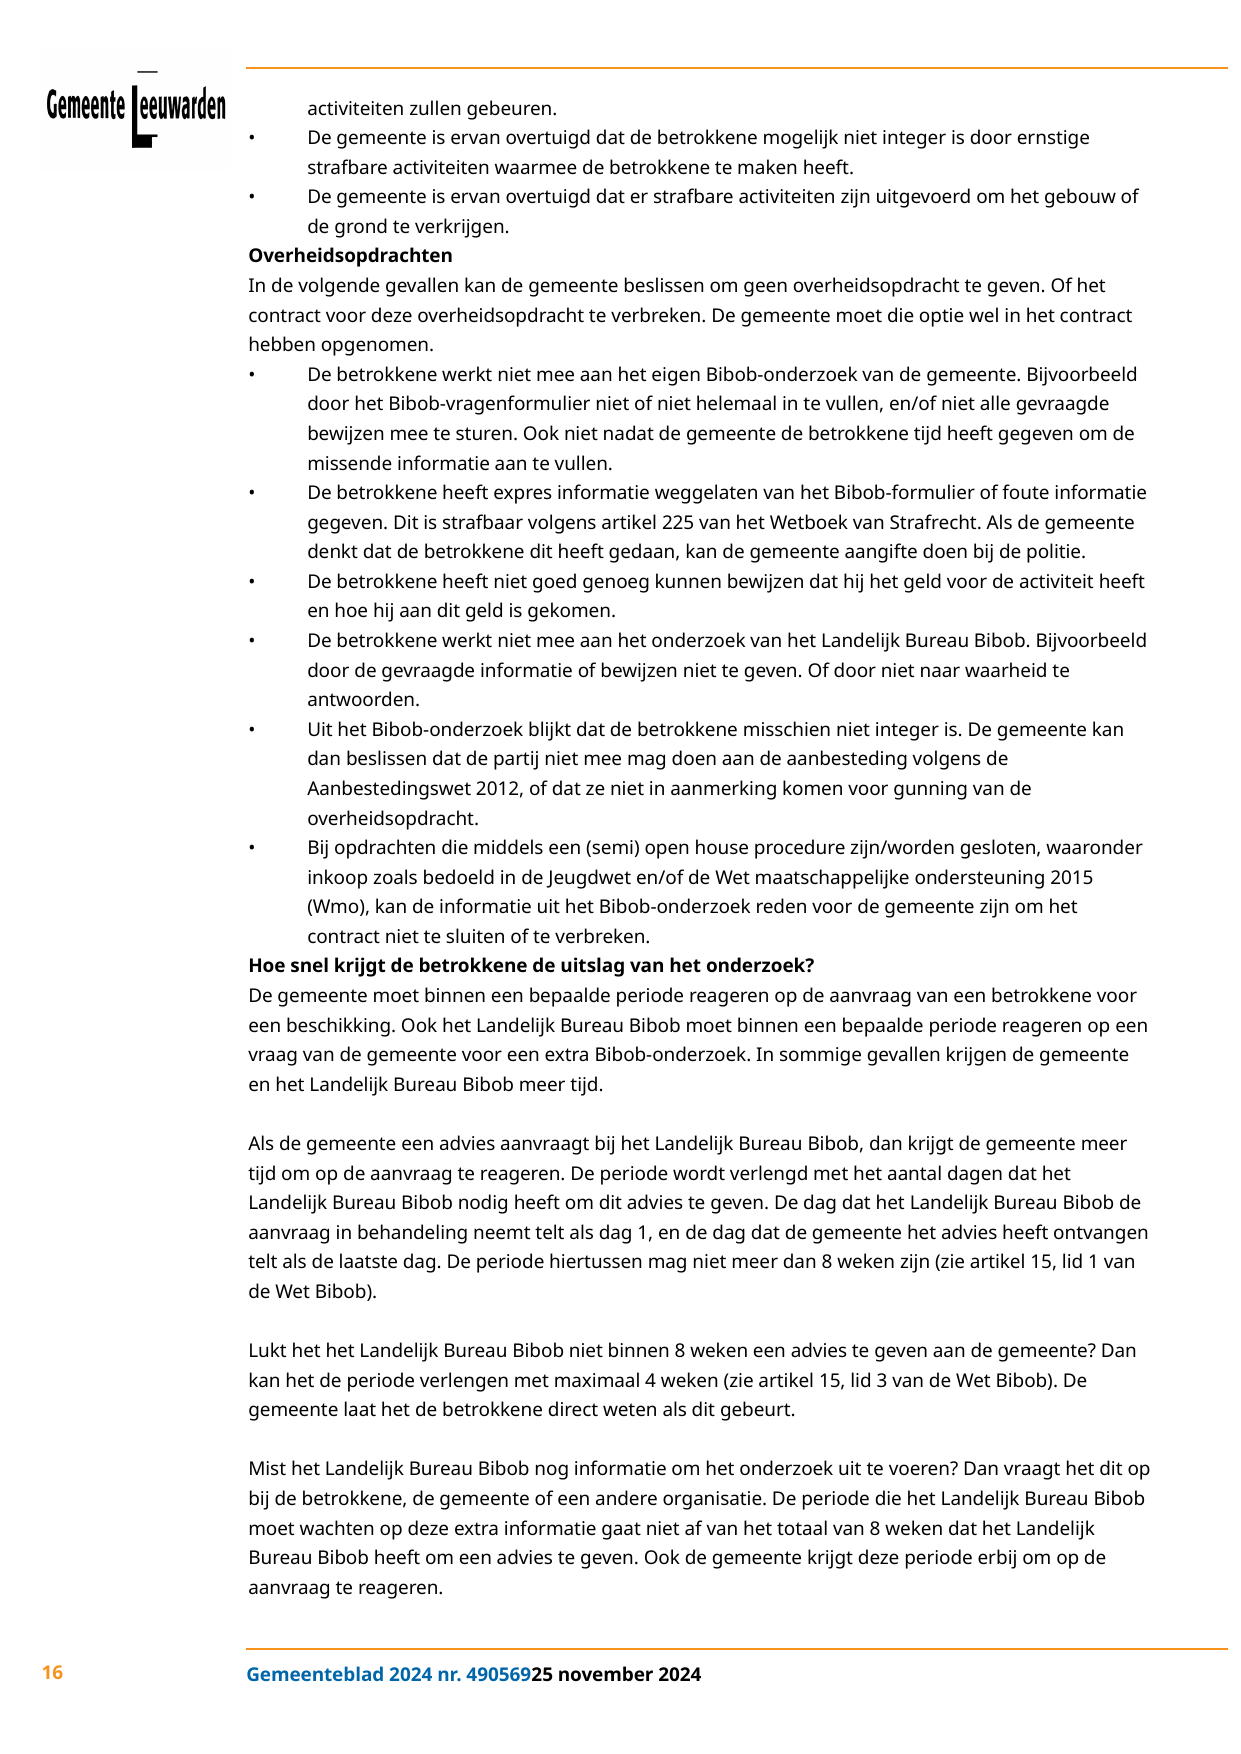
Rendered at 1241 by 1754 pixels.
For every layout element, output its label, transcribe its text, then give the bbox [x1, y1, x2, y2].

text Hoe snel krijgt de betrokkene de uitslag van het onderzoek? [248, 953, 1152, 978]
list activiteiten zullen gebeuren. [248, 95, 1152, 121]
text Mist het Landelijk Bureau Bibob nog informatie om het onderzoek uit te voeren? Dan vraagt het dit op bij de betrokkene, de gemeente of een andere organisatie. De periode die het Landelijk Bureau Bibob moet wachten op deze extra informatie gaat niet af van het totaal van 8 weken dat het Landelijk Bureau Bibob heeft om een advies te geven. Ook de gemeente krijgt deze periode erbij om op de aanvraag te reageren. [248, 1456, 1152, 1600]
list De gemeente is ervan overtuigd dat de betrokkene mogelijk niet integer is door ernstige strafbare activiteiten waarmee de betrokkene te maken heeft. [248, 124, 1152, 180]
text Als de gemeente een advies aanvraagt bij het Landelijk Bureau Bibob, dan krijgt de gemeente meer tijd om op de aanvraag te reageren. De periode wordt verlengd met het aantal dagen dat het Landelijk Bureau Bibob nodig heeft om dit advies te geven. De dag dat het Landelijk Bureau Bibob de aanvraag in behandeling neemt telt als dag 1, en de dag dat de gemeente het advies heeft ontvangen telt als de laatste dag. De periode hiertussen mag niet meer dan 8 weken zijn (zie artikel 15, lid 1 van de Wet Bibob). [248, 1130, 1152, 1304]
text De gemeente moet binnen een bepaalde periode reageren op de aanvraag van een betrokkene voor een beschikking. Ook het Landelijk Bureau Bibob moet binnen een bepaalde periode reageren op een vraag van de gemeente voor een extra Bibob-onderzoek. In sommige gevallen krijgen de gemeente en het Landelijk Bureau Bibob meer tijd. [248, 982, 1152, 1097]
list De betrokkene werkt niet mee aan het eigen Bibob-onderzoek van de gemeente. Bijvoorbeeld door het Bibob-vragenformulier niet of niet helemaal in te vullen, en/of niet alle gevraagde bewijzen mee te sturen. Ook niet nadat de gemeente de betrokkene tijd heeft gegeven om de missende informatie aan te vullen. [248, 361, 1152, 476]
picture [41, 47, 231, 172]
text Lukt het het Landelijk Bureau Bibob niet binnen 8 weken een advies te geven aan de gemeente? Dan kan het de periode verlengen met maximaal 4 weken (zie artikel 15, lid 3 van de Wet Bibob). De gemeente laat het de betrokkene direct weten als dit gebeurt. [248, 1337, 1152, 1422]
text Overheidsopdrachten [248, 243, 1152, 268]
list De betrokkene werkt niet mee aan het onderzoek van het Landelijk Bureau Bibob. Bijvoorbeeld door de gevraagde informatie of bewijzen niet te geven. Of door niet naar waarheid te antwoorden. [248, 627, 1152, 712]
text In de volgende gevallen kan de gemeente beslissen om geen overheidsopdracht te geven. Of het contract voor deze overheidsopdracht te verbreken. De gemeente moet die optie wel in het contract hebben opgenomen. [248, 272, 1152, 357]
list De betrokkene heeft expres informatie weggelaten van het Bibob-formulier of foute informatie gegeven. Dit is strafbaar volgens artikel 225 van het Wetboek van Strafrecht. Als de gemeente denkt dat de betrokkene dit heeft gedaan, kan de gemeente aangifte doen bij de politie. [248, 479, 1152, 564]
list Bij opdrachten die middels een (semi) open house procedure zijn/worden gesloten, waaronder inkoop zoals bedoeld in de Jeugdwet en/of de Wet maatschappelijke ondersteuning 2015 (Wmo), kan de informatie uit het Bibob-onderzoek reden voor de gemeente zijn om het contract niet te sluiten of te verbreken. [248, 834, 1152, 949]
list De gemeente is ervan overtuigd dat er strafbare activiteiten zijn uitgevoerd om het gebouw of de grond te verkrijgen. [248, 183, 1152, 239]
list De betrokkene heeft niet goed genoeg kunnen bewijzen dat hij het geld voor de activiteit heeft en hoe hij aan dit geld is gekomen. [248, 568, 1152, 623]
list Uit het Bibob-onderzoek blijkt dat de betrokkene misschien niet integer is. De gemeente kan dan beslissen dat de partij niet mee mag doen aan de aanbesteding volgens de Aanbestedingswet 2012, of dat ze niet in aanmerking komen voor gunning van de overheidsopdracht. [248, 716, 1152, 831]
